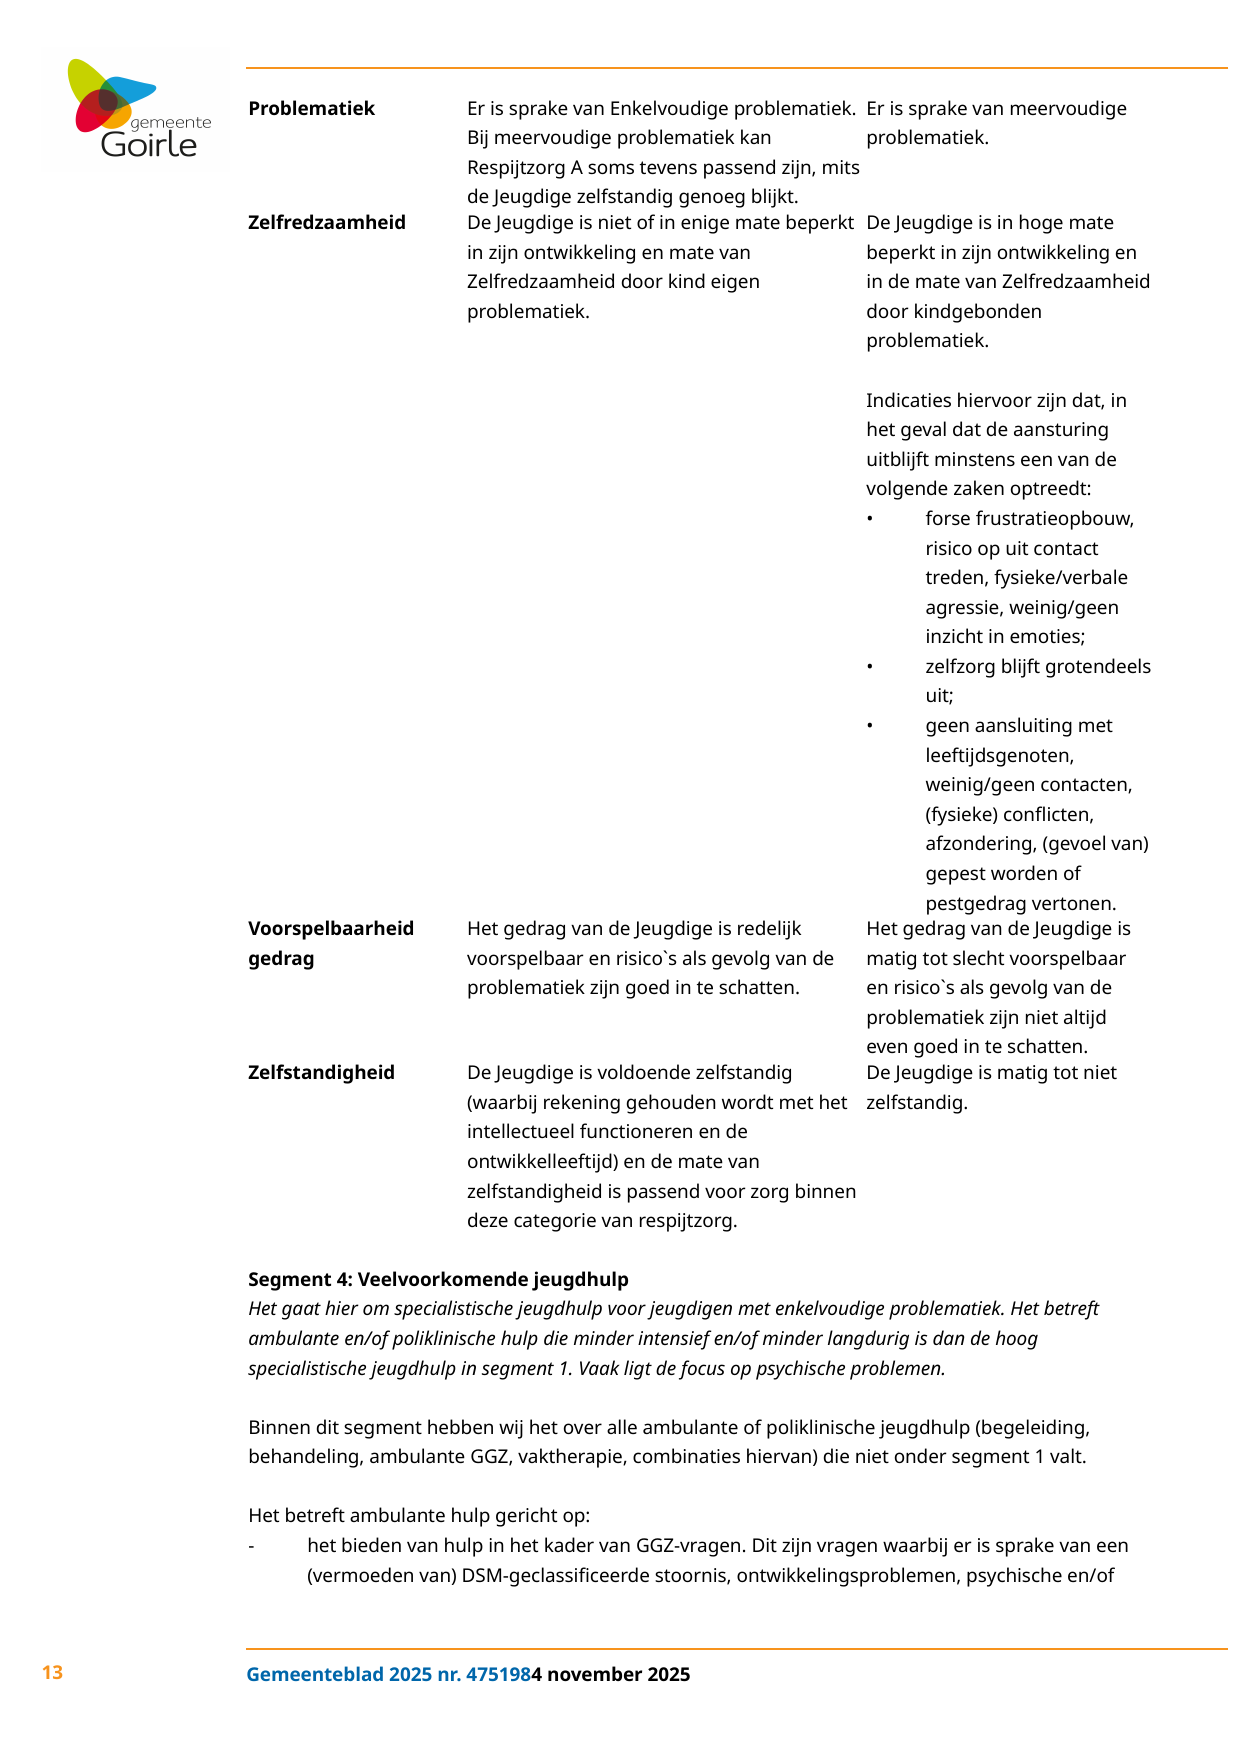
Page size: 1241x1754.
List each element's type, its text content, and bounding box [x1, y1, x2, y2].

table_cell De Jeugdige is niet of in enige mate beperkt in zijn ontwikkeling en mate van Zelfredzaamheid door kind eigen problematiek. [467, 209, 866, 915]
table_cell De Jeugdige is in hoge mate beperkt in zijn ontwikkeling en in de mate van Zelfredzaamheid door kindgebonden problematiek. Indicaties hiervoor zijn dat, in het geval dat de aansturing uitblijft minstens een van de volgende zaken optreedt: forse frustratieopbouw, risico op uit contact treden, fysieke/verbale agressie, weinig/geen inzicht in emoties; zelfzorg blijft grotendeels uit; geen aansluiting met leeftijdsgenoten, weinig/geen contacten, (fysieke) conflicten, afzondering, (gevoel van) gepest worden of pestgedrag vertonen. [866, 209, 1152, 915]
table_cell Het gedrag van de Jeugdige is redelijk voorspelbaar en risico`s als gevolg van de problematiek zijn goed in te schatten. [467, 915, 866, 1059]
text Het betreft ambulante hulp gericht op: [248, 1503, 1152, 1528]
picture [41, 47, 231, 172]
text Binnen dit segment hebben wij het over alle ambulante of poliklinische jeugdhulp (begeleiding, behandeling, ambulante GGZ, vaktherapie, combinaties hiervan) die niet onder segment 1 valt. [248, 1414, 1152, 1469]
text Segment 4: Veelvoorkomende jeugdhulp [248, 1266, 1152, 1292]
table_cell Voorspelbaarheid gedrag [248, 915, 467, 1059]
table_cell Zelfredzaamheid [248, 209, 467, 915]
table_cell Problematiek [248, 95, 467, 209]
text Het gaat hier om specialistische jeugdhulp voor jeugdigen met enkelvoudige problematiek. Het betreft ambulante en/of poliklinische hulp die minder intensief en/of minder langdurig is dan de hoog specialistische jeugdhulp in segment 1. Vaak ligt de focus op psychische problemen. [248, 1296, 1152, 1380]
table_cell Het gedrag van de Jeugdige is matig tot slecht voorspelbaar en risico`s als gevolg van de problematiek zijn niet altijd even goed in te schatten. [866, 915, 1152, 1059]
table_cell Er is sprake van meervoudige problematiek. [866, 95, 1152, 209]
table_cell Er is sprake van Enkelvoudige problematiek. Bij meervoudige problematiek kan Respijtzorg A soms tevens passend zijn, mits de Jeugdige zelfstandig genoeg blijkt. [467, 95, 866, 209]
table_cell Zelfstandigheid [248, 1060, 467, 1233]
list het bieden van hulp in het kader van GGZ-vragen. Dit zijn vragen waarbij er is sprake van een (vermoeden van) DSM-geclassificeerde stoornis, ontwikkelingsproblemen, psychische en/of [248, 1532, 1152, 1587]
table_cell De Jeugdige is voldoende zelfstandig (waarbij rekening gehouden wordt met het intellectueel functioneren en de ontwikkelleeftijd) en de mate van zelfstandigheid is passend voor zorg binnen deze categorie van respijtzorg. [467, 1060, 866, 1233]
table_cell De Jeugdige is matig tot niet zelfstandig. [866, 1060, 1152, 1233]
